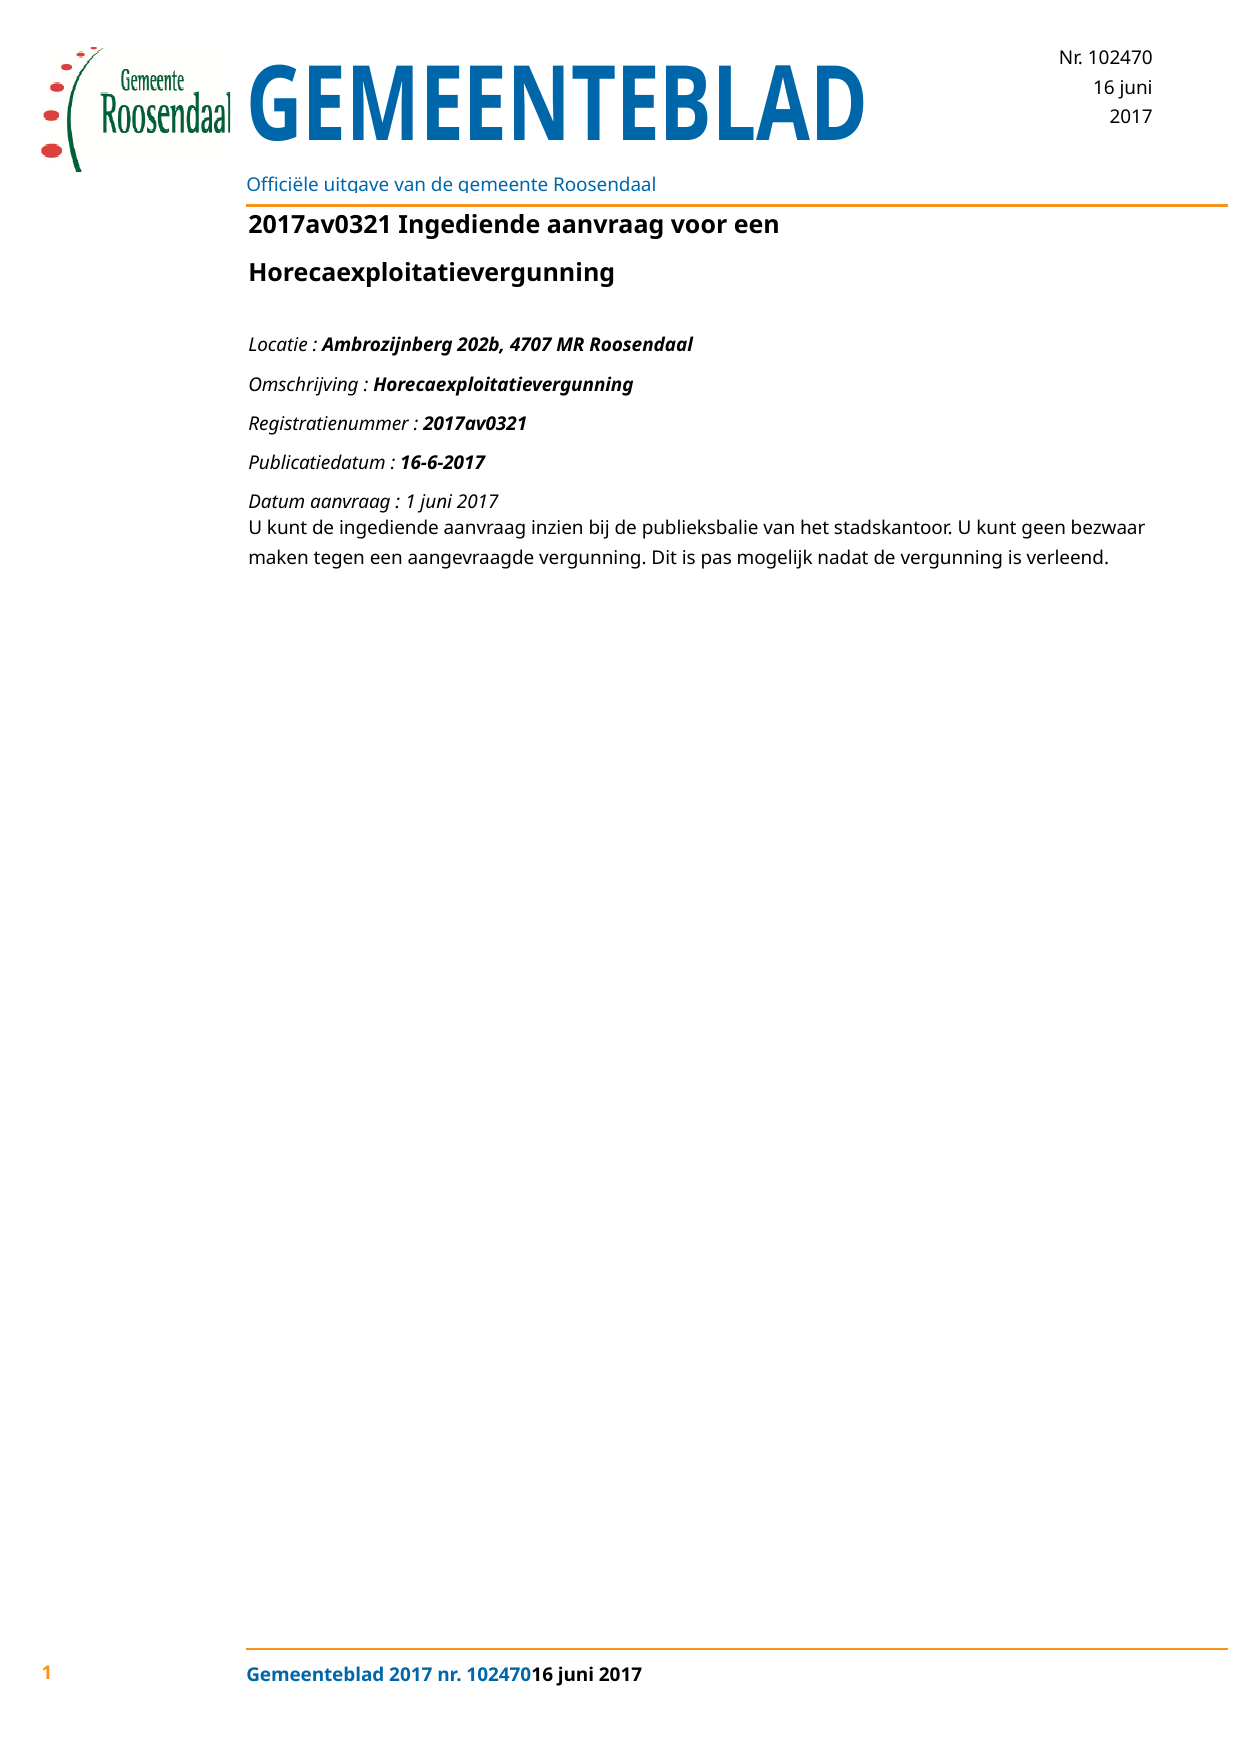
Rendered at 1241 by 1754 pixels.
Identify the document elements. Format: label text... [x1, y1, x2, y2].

text 2017av0321 Ingediende aanvraag voor een Horecaexploitatievergunning [248, 207, 1152, 288]
text Publicatiedatum : 16-6-2017 [248, 449, 1152, 475]
text Datum aanvraag : 1 juni 2017 [248, 488, 1152, 514]
text Omschrijving : Horecaexploitatievergunning [248, 371, 1152, 396]
text Registratienummer : 2017av0321 [248, 410, 1152, 436]
text Locatie : Ambrozijnberg 202b, 4707 MR Roosendaal [248, 331, 1152, 357]
picture [41, 47, 231, 172]
text U kunt de ingediende aanvraag inzien bij de publieksbalie van het stadskantoor. U kunt geen bezwaar maken tegen een aangevraagde vergunning. Dit is pas mogelijk nadat de vergunning is verleend. [248, 514, 1152, 569]
